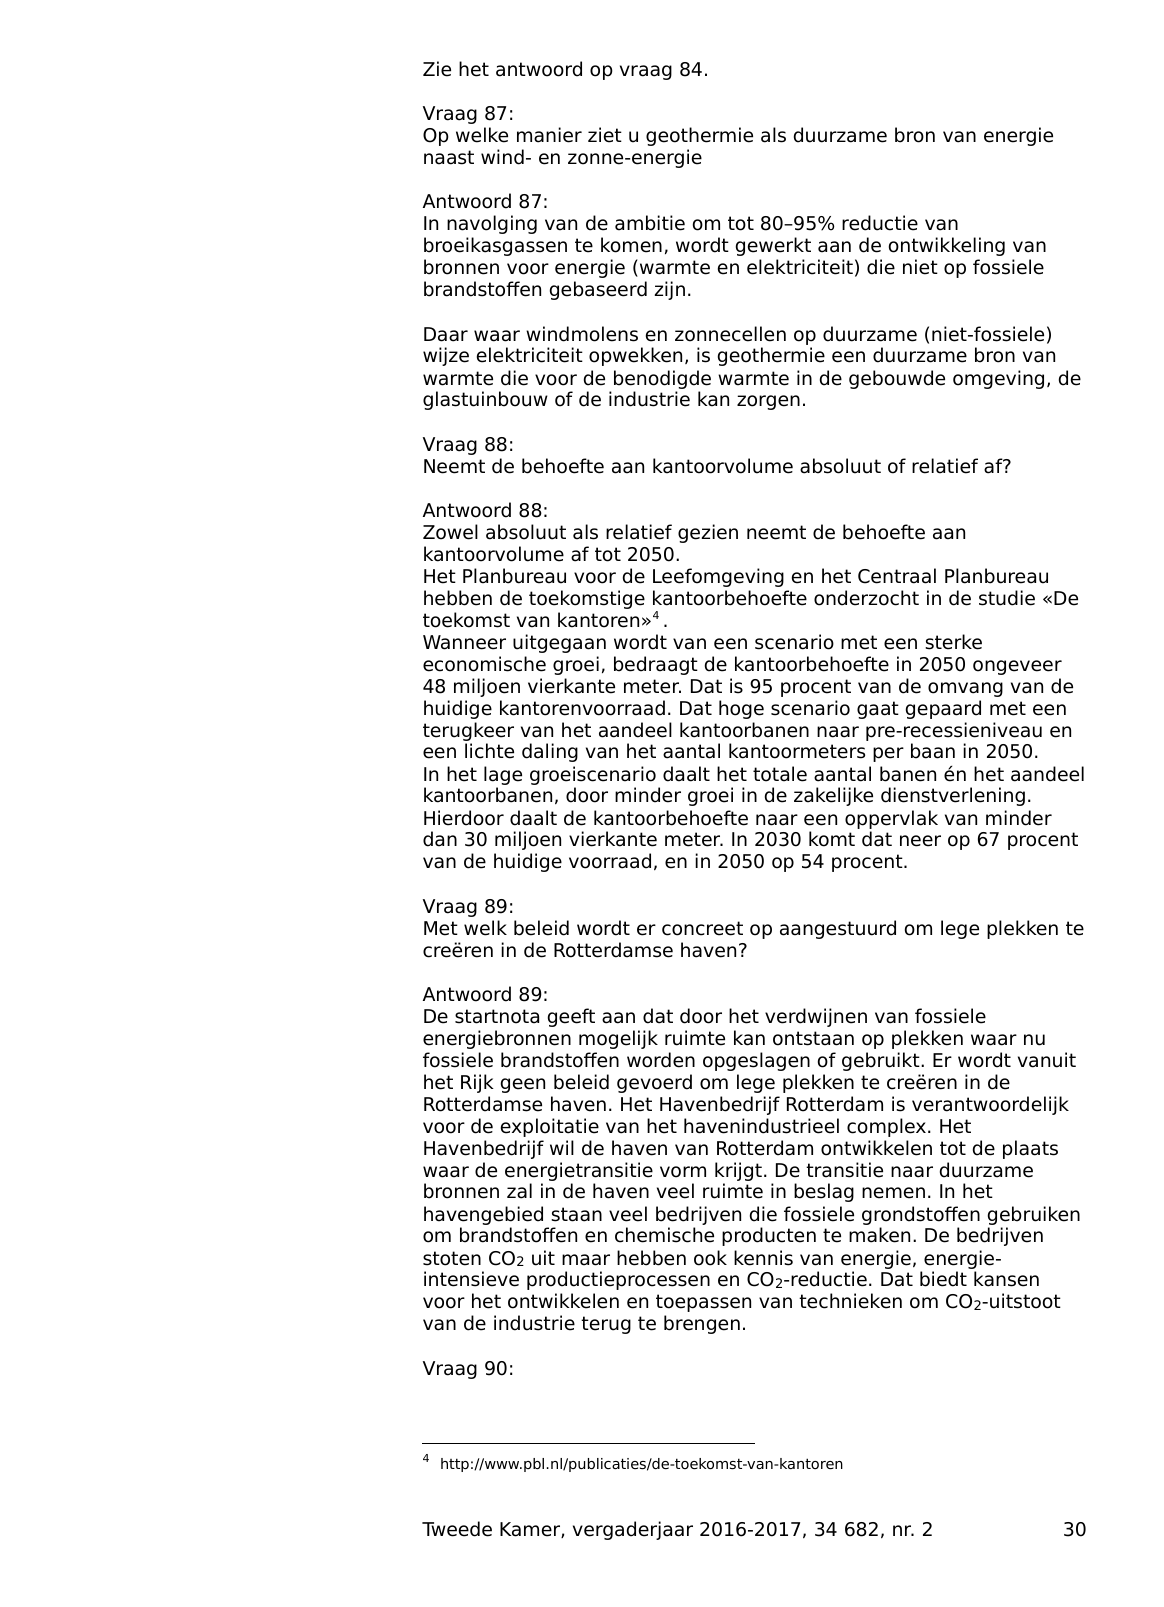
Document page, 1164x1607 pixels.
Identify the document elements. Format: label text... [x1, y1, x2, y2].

text In het lage groeiscenario daalt het totale aantal banen én het aandeel kantoorbanen, door minder groei in de zakelijke dienstverlening. Hierdoor daalt de kantoorbehoefte naar een oppervlak van minder dan 30 miljoen vierkante meter. In 2030 komt dat neer op 67 procent van de huidige voorraad, en in 2050 op 54 procent. [422, 763, 1087, 873]
text Zowel absoluut als relatief gezien neemt de behoefte aan kantoorvolume af tot 2050. [422, 522, 1087, 566]
text Zie het antwoord op vraag 84. [422, 59, 1087, 81]
text De startnota geeft aan dat door het verdwijnen van fossiele energiebronnen mogelijk ruimte kan ontstaan op plekken waar nu fossiele brandstoffen worden opgeslagen of gebruikt. Er wordt vanuit het Rijk geen beleid gevoerd om lege plekken te creëren in de Rotterdamse haven. Het Havenbedrijf Rotterdam is verantwoordelijk voor de exploitatie van het havenindustrieel complex. Het Havenbedrijf wil de haven van Rotterdam ontwikkelen tot de plaats waar de energietransitie vorm krijgt. De transitie naar duurzame bronnen zal in de haven veel ruimte in beslag nemen. In het havengebied staan veel bedrijven die fossiele grondstoffen gebruiken om brandstoffen en chemische producten te maken. De bedrijven stoten CO2 uit maar hebben ook kennis van energie, energie-intensieve productieprocessen en CO2-reductie. Dat biedt kansen voor het ontwikkelen en toepassen van technieken om CO2-uitstoot van de industrie terug te brengen. [422, 1006, 1087, 1335]
text Vraag 88: [422, 433, 1087, 456]
text Met welk beleid wordt er concreet op aangestuurd om lege plekken te creëren in de Rotterdamse haven? [422, 917, 1087, 961]
text Het Planbureau voor de Leefomgeving en het Centraal Planbureau hebben de toekomstige kantoorbehoefte onderzocht in de studie «De toekomst van kantoren». [422, 566, 1087, 632]
text Wanneer uitgegaan wordt van een scenario met een sterke economische groei, bedraagt de kantoorbehoefte in 2050 ongeveer 48 miljoen vierkante meter. Dat is 95 procent van de omvang van de huidige kantorenvoorraad. Dat hoge scenario gaat gepaard met een terugkeer van het aandeel kantoorbanen naar pre-recessieniveau en een lichte daling van het aantal kantoormeters per baan in 2050. [422, 632, 1087, 763]
text Vraag 90: [422, 1357, 1087, 1379]
text Op welke manier ziet u geothermie als duurzame bron van energie naast wind- en zonne-energie [422, 125, 1087, 169]
text Antwoord 87: [422, 191, 1087, 213]
text Antwoord 88: [422, 500, 1087, 522]
text Vraag 87: [422, 103, 1087, 125]
text Daar waar windmolens en zonnecellen op duurzame (niet-fossiele) wijze elektriciteit opwekken, is geothermie een duurzame bron van warmte die voor de benodigde warmte in de gebouwde omgeving, de glastuinbouw of de industrie kan zorgen. [422, 323, 1087, 411]
text http://www.pbl.nl/publicaties/de-toekomst-van-kantoren [422, 1452, 1087, 1474]
text Neemt de behoefte aan kantoorvolume absoluut of relatief af? [422, 456, 1087, 477]
text Vraag 89: [422, 896, 1087, 917]
text In navolging van de ambitie om tot 80–95% reductie van broeikasgassen te komen, wordt gewerkt aan de ontwikkeling van bronnen voor energie (warmte en elektriciteit) die niet op fossiele brandstoffen gebaseerd zijn. [422, 213, 1087, 301]
text Antwoord 89: [422, 984, 1087, 1006]
